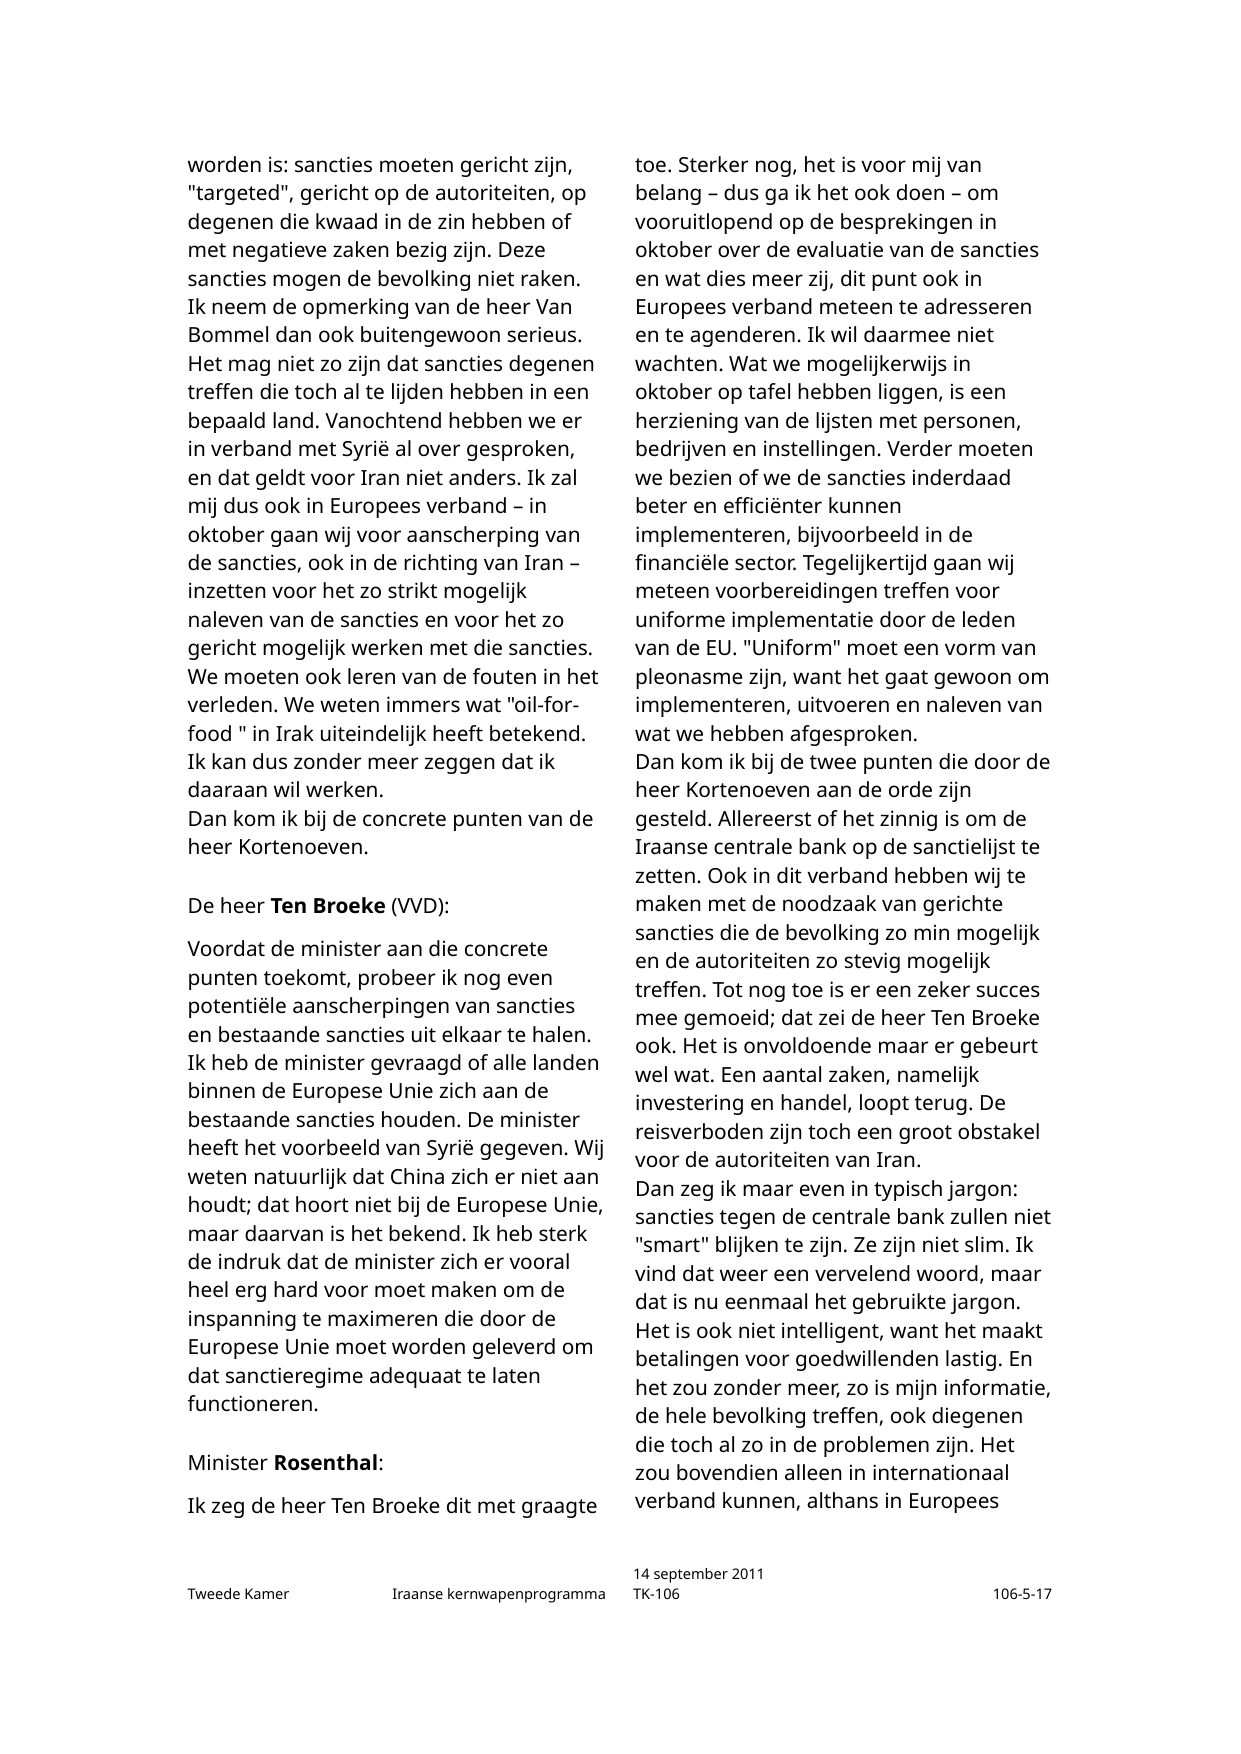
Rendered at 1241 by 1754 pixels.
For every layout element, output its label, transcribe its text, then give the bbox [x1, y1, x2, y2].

text toe. Sterker nog, het is voor mij van belang – dus ga ik het ook doen – om vooruitlopend op de besprekingen in oktober over de evaluatie van de sancties en wat dies meer zij, dit punt ook in Europees verband meteen te adresseren en te agenderen. Ik wil daarmee niet wachten. Wat we mogelijkerwijs in oktober op tafel hebben liggen, is een herziening van de lijsten met personen, bedrijven en instellingen. Verder moeten we bezien of we de sancties inderdaad beter en efficiënter kunnen implementeren, bijvoorbeeld in de financiële sector. Tegelijkertijd gaan wij meteen voorbereidingen treffen voor uniforme implementatie door de leden van de EU. "Uniform" moet een vorm van pleonasme zijn, want het gaat gewoon om implementeren, uitvoeren en naleven van wat we hebben afgesproken. [635, 150, 1053, 747]
text Voordat de minister aan die concrete punten toekomt, probeer ik nog even potentiële aanscherpingen van sancties en bestaande sancties uit elkaar te halen. Ik heb de minister gevraagd of alle landen binnen de Europese Unie zich aan de bestaande sancties houden. De minister heeft het voorbeeld van Syrië gegeven. Wij weten natuurlijk dat China zich er niet aan houdt; dat hoort niet bij de Europese Unie, maar daarvan is het bekend. Ik heb sterk de indruk dat de minister zich er vooral heel erg hard voor moet maken om de inspanning te maximeren die door de Europese Unie moet worden geleverd om dat sanctieregime adequaat te laten functioneren. [187, 934, 605, 1418]
text De heer Ten Broeke (VVD): [187, 891, 605, 919]
text Dan kom ik bij de twee punten die door de heer Kortenoeven aan de orde zijn gesteld. Allereerst of het zinnig is om de Iraanse centrale bank op de sanctielijst te zetten. Ook in dit verband hebben wij te maken met de noodzaak van gerichte sancties die de bevolking zo min mogelijk en de autoriteiten zo stevig mogelijk treffen. Tot nog toe is er een zeker succes mee gemoeid; dat zei de heer Ten Broeke ook. Het is onvoldoende maar er gebeurt wel wat. Een aantal zaken, namelijk investering en handel, loopt terug. De reisverboden zijn toch een groot obstakel voor de autoriteiten van Iran. [635, 747, 1053, 1174]
text Ik zeg de heer Ten Broeke dit met graagte [187, 1491, 605, 1520]
text Minister Rosenthal: [187, 1448, 605, 1476]
text Dan zeg ik maar even in typisch jargon: sancties tegen de centrale bank zullen niet "smart" blijken te zijn. Ze zijn niet slim. Ik vind dat weer een vervelend woord, maar dat is nu eenmaal het gebruikte jargon. Het is ook niet intelligent, want het maakt betalingen voor goedwillenden lastig. En het zou zonder meer, zo is mijn informatie, de hele bevolking treffen, ook diegenen die toch al zo in de problemen zijn. Het zou bovendien alleen in internationaal verband kunnen, althans in Europees [635, 1174, 1053, 1515]
text Dan kom ik bij de concrete punten van de heer Kortenoeven. [187, 804, 605, 861]
text worden is: sancties moeten gericht zijn, "targeted", gericht op de autoriteiten, op degenen die kwaad in de zin hebben of met negatieve zaken bezig zijn. Deze sancties mogen de bevolking niet raken. Ik neem de opmerking van de heer Van Bommel dan ook buitengewoon serieus. Het mag niet zo zijn dat sancties degenen treffen die toch al te lijden hebben in een bepaald land. Vanochtend hebben we er in verband met Syrië al over gesproken, en dat geldt voor Iran niet anders. Ik zal mij dus ook in Europees verband – in oktober gaan wij voor aanscherping van de sancties, ook in de richting van Iran – inzetten voor het zo strikt mogelijk naleven van de sancties en voor het zo gericht mogelijk werken met die sancties. We moeten ook leren van de fouten in het verleden. We weten immers wat "oil-for-food " in Irak uiteindelijk heeft betekend. Ik kan dus zonder meer zeggen dat ik daaraan wil werken. [187, 150, 605, 804]
